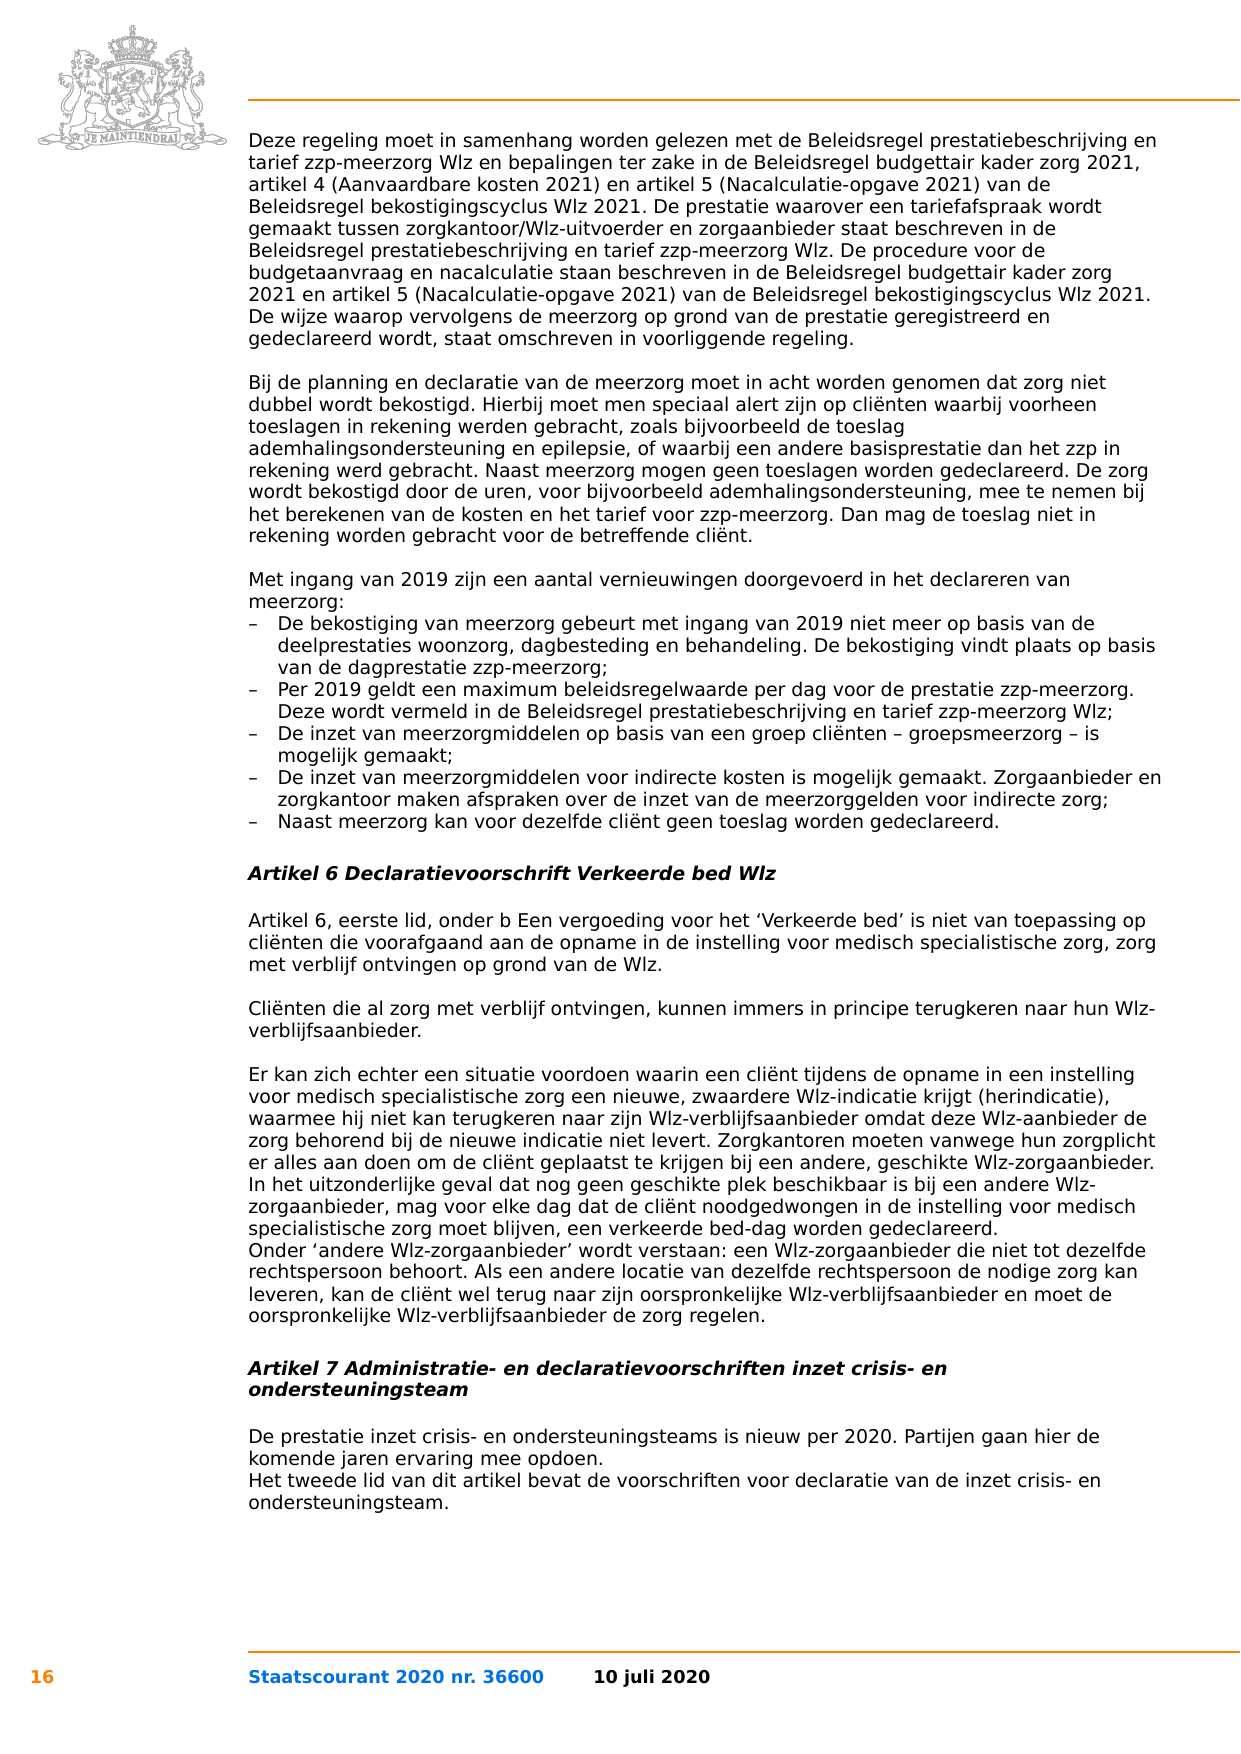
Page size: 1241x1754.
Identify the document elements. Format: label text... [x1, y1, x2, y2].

text – Naast meerzorg kan voor dezelfde cliënt geen toeslag worden gedeclareerd. [248, 811, 1163, 833]
text Deze regeling moet in samenhang worden gelezen met de Beleidsregel prestatiebeschrijving en tarief zzp-meerzorg Wlz en bepalingen ter zake in de Beleidsregel budgettair kader zorg 2021, artikel 4 (Aanvaardbare kosten 2021) en artikel 5 (Nacalculatie-opgave 2021) van de Beleidsregel bekostigingscyclus Wlz 2021. De prestatie waarover een tariefafspraak wordt gemaakt tussen zorgkantoor/Wlz-uitvoerder en zorgaanbieder staat beschreven in de Beleidsregel prestatiebeschrijving en tarief zzp-meerzorg Wlz. De procedure voor de budgetaanvraag en nacalculatie staan beschreven in de Beleidsregel budgettair kader zorg 2021 en artikel 5 (Nacalculatie-opgave 2021) van de Beleidsregel bekostigingscyclus Wlz 2021. De wijze waarop vervolgens de meerzorg op grond van de prestatie geregistreerd en gedeclareerd wordt, staat omschreven in voorliggende regeling. [248, 130, 1163, 350]
text Cliënten die al zorg met verblijf ontvingen, kunnen immers in principe terugkeren naar hun Wlz-verblijfsaanbieder. [248, 998, 1163, 1042]
text Met ingang van 2019 zijn een aantal vernieuwingen doorgevoerd in het declareren van meerzorg: [248, 569, 1163, 613]
text – De inzet van meerzorgmiddelen voor indirecte kosten is mogelijk gemaakt. Zorgaanbieder en zorgkantoor maken afspraken over de inzet van de meerzorggelden voor indirecte zorg; [248, 767, 1163, 811]
text Bij de planning en declaratie van de meerzorg moet in acht worden genomen dat zorg niet dubbel wordt bekostigd. Hierbij moet men speciaal alert zijn op cliënten waarbij voorheen toeslagen in rekening werden gebracht, zoals bijvoorbeeld de toeslag ademhalingsondersteuning en epilepsie, of waarbij een andere basisprestatie dan het zzp in rekening werd gebracht. Naast meerzorg mogen geen toeslagen worden gedeclareerd. De zorg wordt bekostigd door de uren, voor bijvoorbeeld ademhalingsondersteuning, mee te nemen bij het berekenen van de kosten en het tarief voor zzp-meerzorg. Dan mag de toeslag niet in rekening worden gebracht voor de betreffende cliënt. [248, 372, 1163, 547]
text De prestatie inzet crisis- en ondersteuningsteams is nieuw per 2020. Partijen gaan hier de komende jaren ervaring mee opdoen. [248, 1426, 1163, 1470]
text Er kan zich echter een situatie voordoen waarin een cliënt tijdens de opname in een instelling voor medisch specialistische zorg een nieuwe, zwaardere Wlz-indicatie krijgt (herindicatie), waarmee hij niet kan terugkeren naar zijn Wlz-verblijfsaanbieder omdat deze Wlz-aanbieder de zorg behorend bij de nieuwe indicatie niet levert. Zorgkantoren moeten vanwege hun zorgplicht er alles aan doen om de cliënt geplaatst te krijgen bij een andere, geschikte Wlz-zorgaanbieder. In het uitzonderlijke geval dat nog geen geschikte plek beschikbaar is bij een andere Wlz-zorgaanbieder, mag voor elke dag dat de cliënt noodgedwongen in de instelling voor medisch specialistische zorg moet blijven, een verkeerde bed-dag worden gedeclareerd. [248, 1064, 1163, 1239]
text – De bekostiging van meerzorg gebeurt met ingang van 2019 niet meer op basis van de deelprestaties woonzorg, dagbesteding en behandeling. De bekostiging vindt plaats op basis van de dagprestatie zzp-meerzorg; [248, 613, 1163, 679]
subtitle Artikel 6 Declaratievoorschrift Verkeerde bed Wlz [248, 863, 1163, 885]
text – Per 2019 geldt een maximum beleidsregelwaarde per dag voor de prestatie zzp-meerzorg. Deze wordt vermeld in de Beleidsregel prestatiebeschrijving en tarief zzp-meerzorg Wlz; [248, 679, 1163, 723]
picture [38, 25, 227, 150]
text Het tweede lid van dit artikel bevat de voorschriften voor declaratie van de inzet crisis- en ondersteuningsteam. [248, 1470, 1163, 1514]
text – De inzet van meerzorgmiddelen op basis van een groep cliënten – groepsmeerzorg – is mogelijk gemaakt; [248, 723, 1163, 767]
text Onder ‘andere Wlz-zorgaanbieder’ wordt verstaan: een Wlz-zorgaanbieder die niet tot dezelfde rechtspersoon behoort. Als een andere locatie van dezelfde rechtspersoon de nodige zorg kan leveren, kan de cliënt wel terug naar zijn oorspronkelijke Wlz-verblijfsaanbieder en moet de oorspronkelijke Wlz-verblijfsaanbieder de zorg regelen. [248, 1239, 1163, 1327]
text Artikel 6, eerste lid, onder b Een vergoeding voor het ‘Verkeerde bed’ is niet van toepassing op cliënten die voorafgaand aan de opname in de instelling voor medisch specialistische zorg, zorg met verblijf ontvingen op grond van de Wlz. [248, 910, 1163, 976]
subtitle Artikel 7 Administratie- en declaratievoorschriften inzet crisis- en ondersteuningsteam [248, 1357, 1163, 1401]
